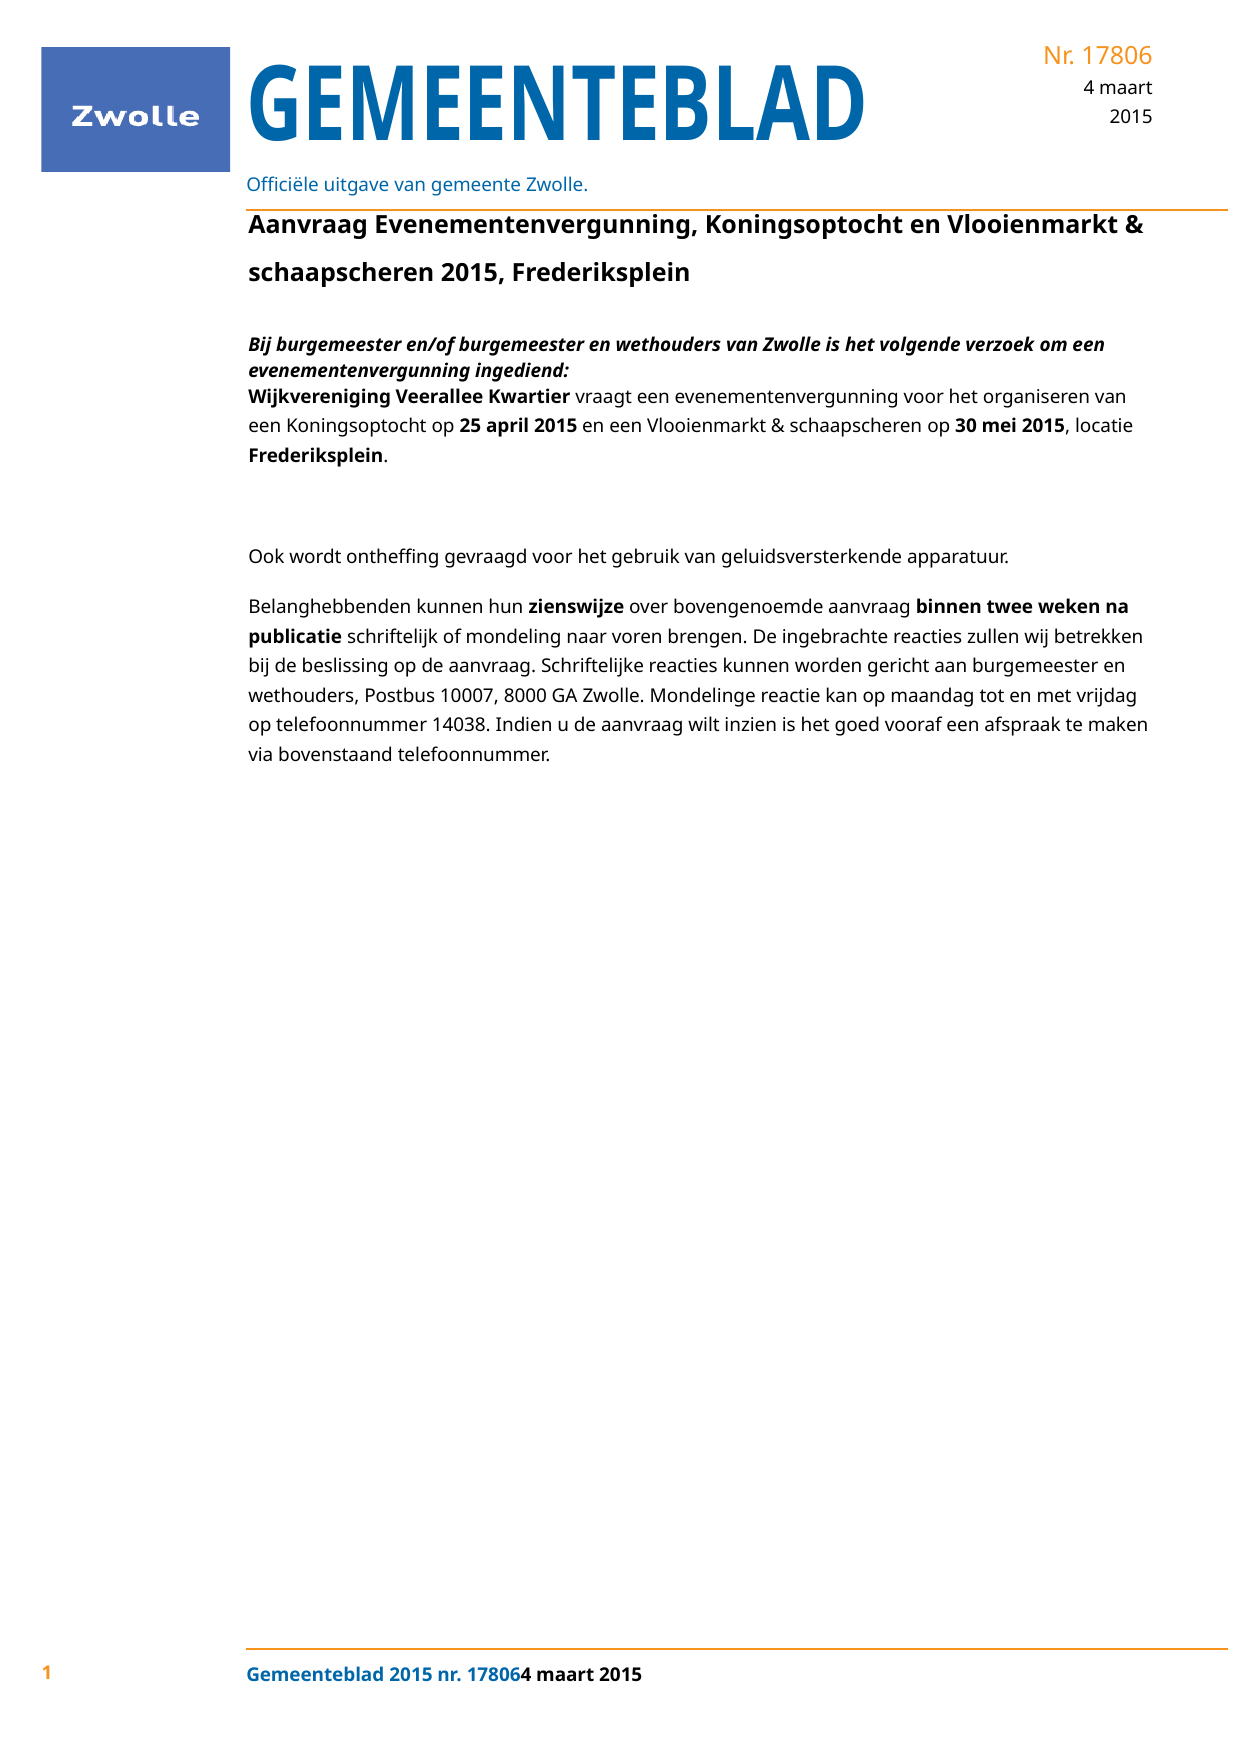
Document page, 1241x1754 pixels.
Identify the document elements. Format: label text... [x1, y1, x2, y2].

picture [41, 47, 231, 172]
text Belanghebbenden kunnen hun zienswijze over bovengenoemde aanvraag binnen twee weken na publicatie schriftelijk of mondeling naar voren brengen. De ingebrachte reacties zullen wij betrekken bij de beslissing op de aanvraag. Schriftelijke reacties kunnen worden gericht aan burgemeester en wethouders, Postbus 10007, 8000 GA Zwolle. Mondelinge reactie kan op maandag tot en met vrijdag op telefoonnummer 14038. Indien u de aanvraag wilt inzien is het goed vooraf een afspraak te maken via bovenstaand telefoonnummer. [248, 593, 1152, 767]
text Ook wordt ontheffing gevraagd voor het gebruik van geluidsversterkende apparatuur. [248, 543, 1152, 569]
text Bij burgemeester en/of burgemeester en wethouders van Zwolle is het volgende verzoek om een evenementenvergunning ingediend: [248, 331, 1152, 383]
text Wijkvereniging Veerallee Kwartier vraagt een evenementenvergunning voor het organiseren van een Koningsoptocht op 25 april 2015 en een Vlooienmarkt & schaapscheren op 30 mei 2015, locatie Frederiksplein. [248, 383, 1152, 468]
text Aanvraag Evenementenvergunning, Koningsoptocht en Vlooienmarkt & schaapscheren 2015, Frederiksplein [248, 211, 1152, 288]
